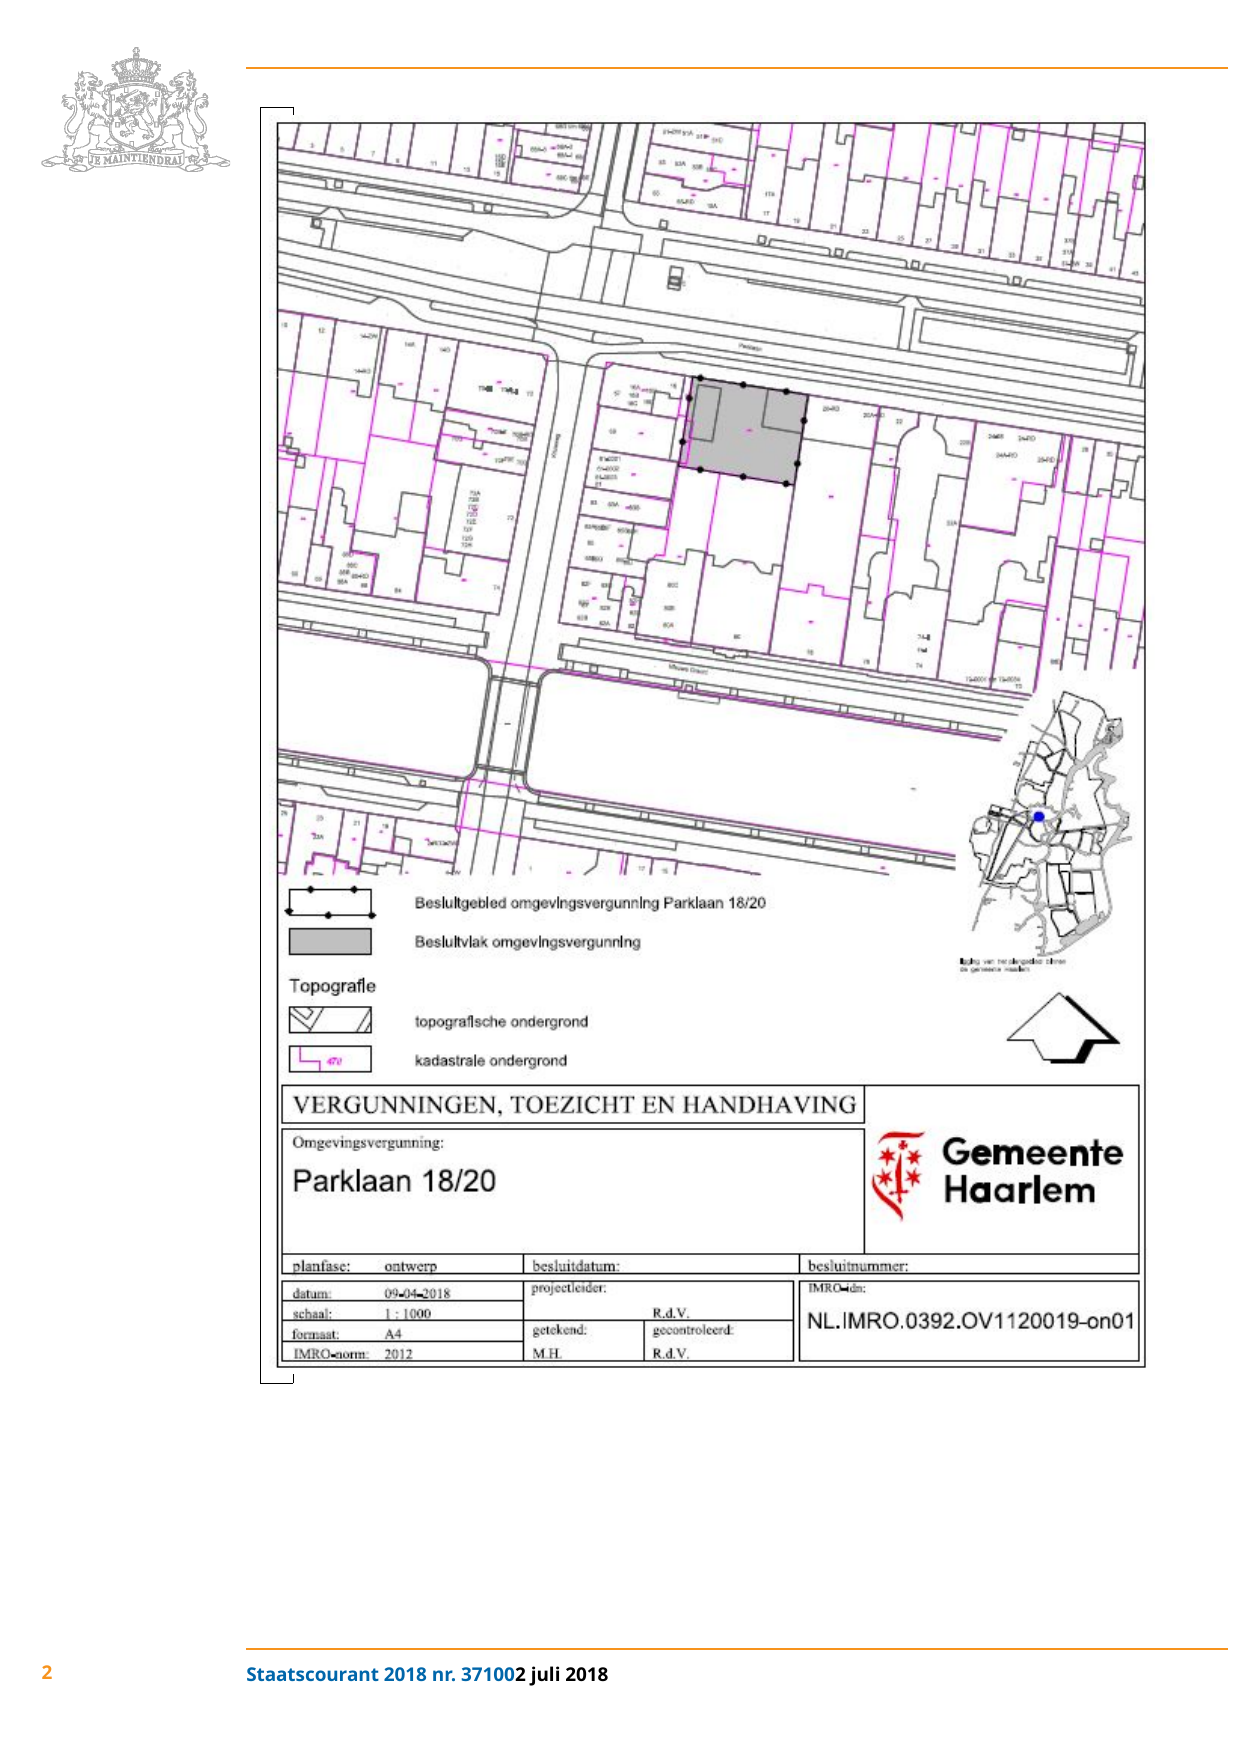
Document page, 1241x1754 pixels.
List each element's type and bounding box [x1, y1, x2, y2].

picture [41, 47, 231, 172]
picture [268, 115, 1155, 1374]
